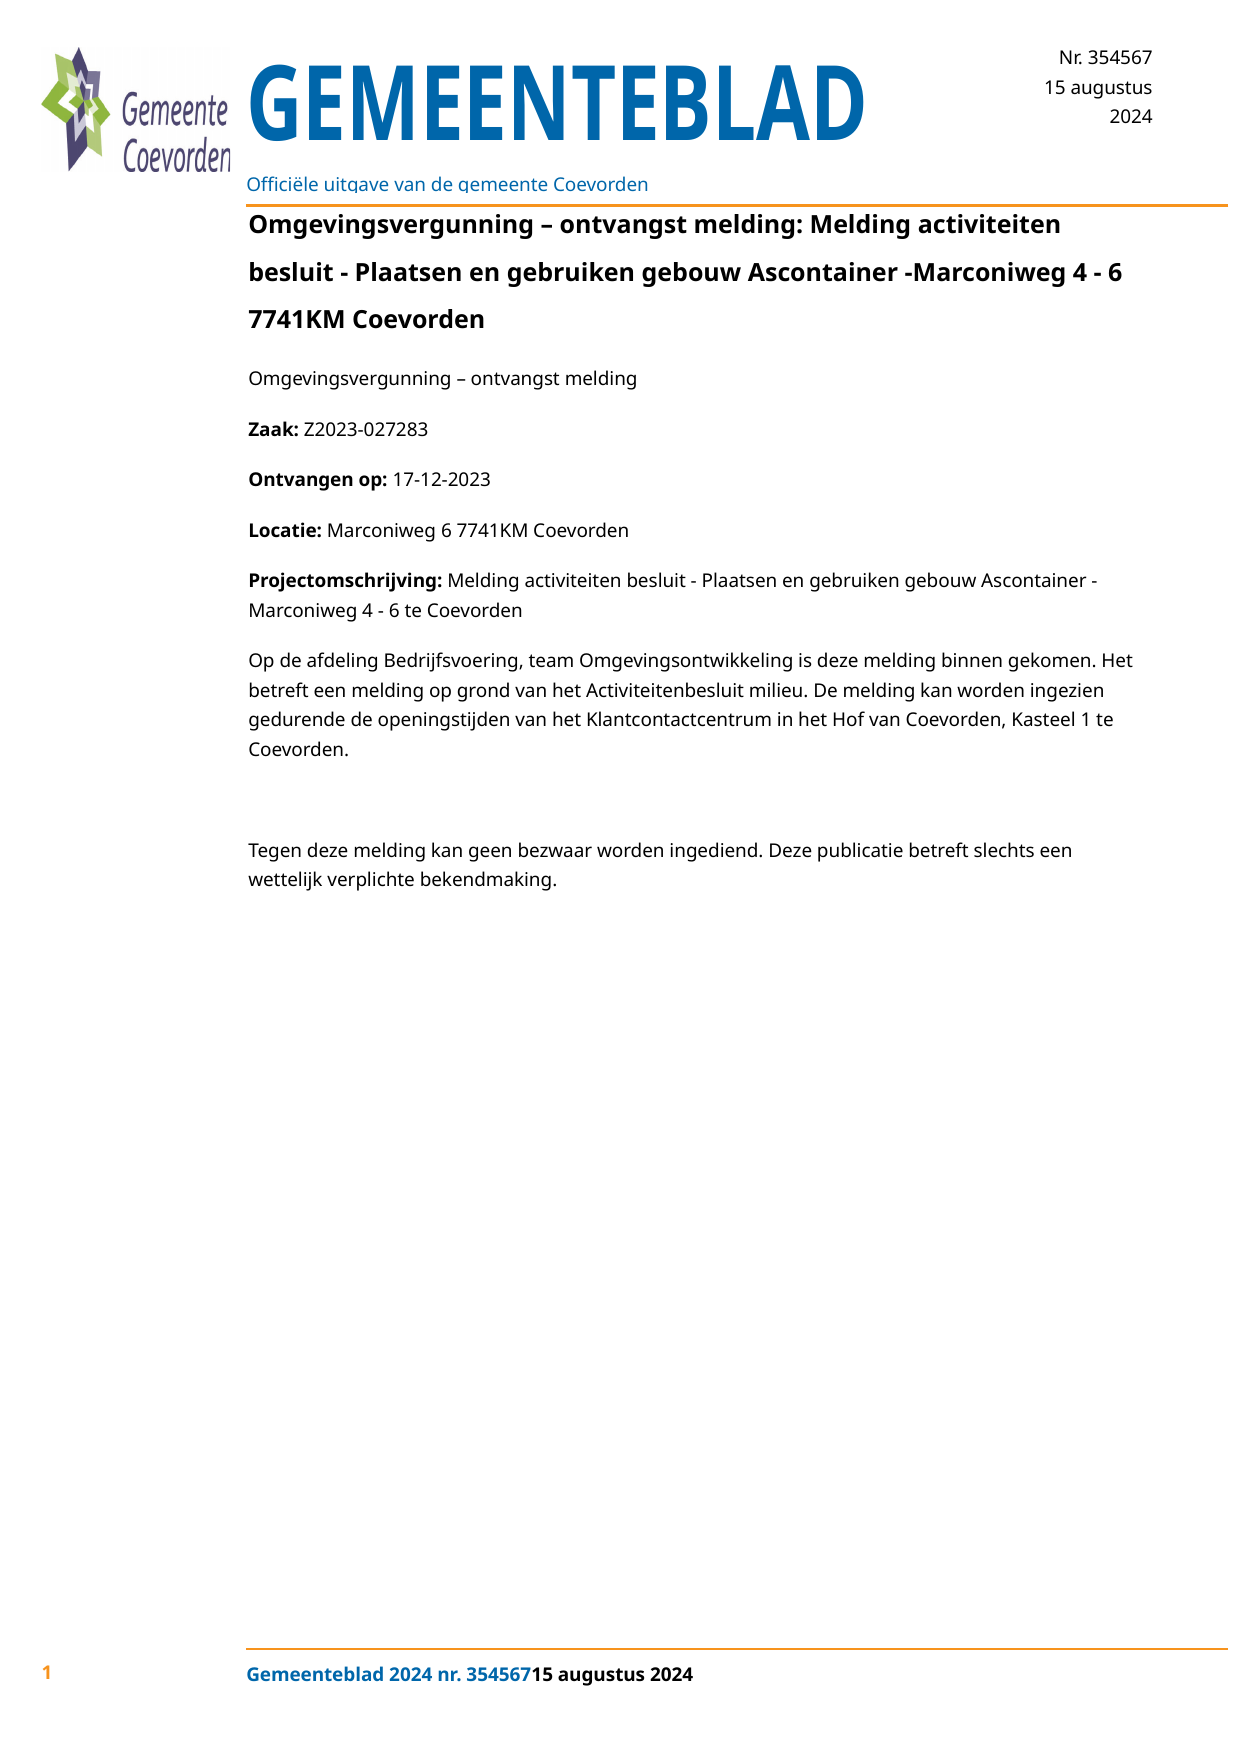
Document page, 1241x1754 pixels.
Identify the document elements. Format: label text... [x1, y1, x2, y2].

text Tegen deze melding kan geen bezwaar worden ingediend. Deze publicatie betreft slechts een wettelijk verplichte bekendmaking. [248, 837, 1152, 892]
text Zaak: Z2023-027283 [248, 416, 1152, 442]
text Op de afdeling Bedrijfsvoering, team Omgevingsontwikkeling is deze melding binnen gekomen. Het betreft een melding op grond van het Activiteitenbesluit milieu. De melding kan worden ingezien gedurende de openingstijden van het Klantcontactcentrum in het Hof van Coevorden, Kasteel 1 te Coevorden. [248, 647, 1152, 762]
text Projectomschrijving: Melding activiteiten besluit - Plaatsen en gebruiken gebouw Ascontainer -Marconiweg 4 - 6 te Coevorden [248, 567, 1152, 622]
text Omgevingsvergunning – ontvangst melding: Melding activiteiten besluit - Plaatsen en gebruiken gebouw Ascontainer -Marconiweg 4 - 6 7741KM Coevorden [248, 207, 1152, 336]
picture [41, 47, 231, 172]
text Locatie: Marconiweg 6 7741KM Coevorden [248, 517, 1152, 542]
text Omgevingsvergunning – ontvangst melding [248, 366, 1152, 391]
text Ontvangen op: 17-12-2023 [248, 466, 1152, 492]
